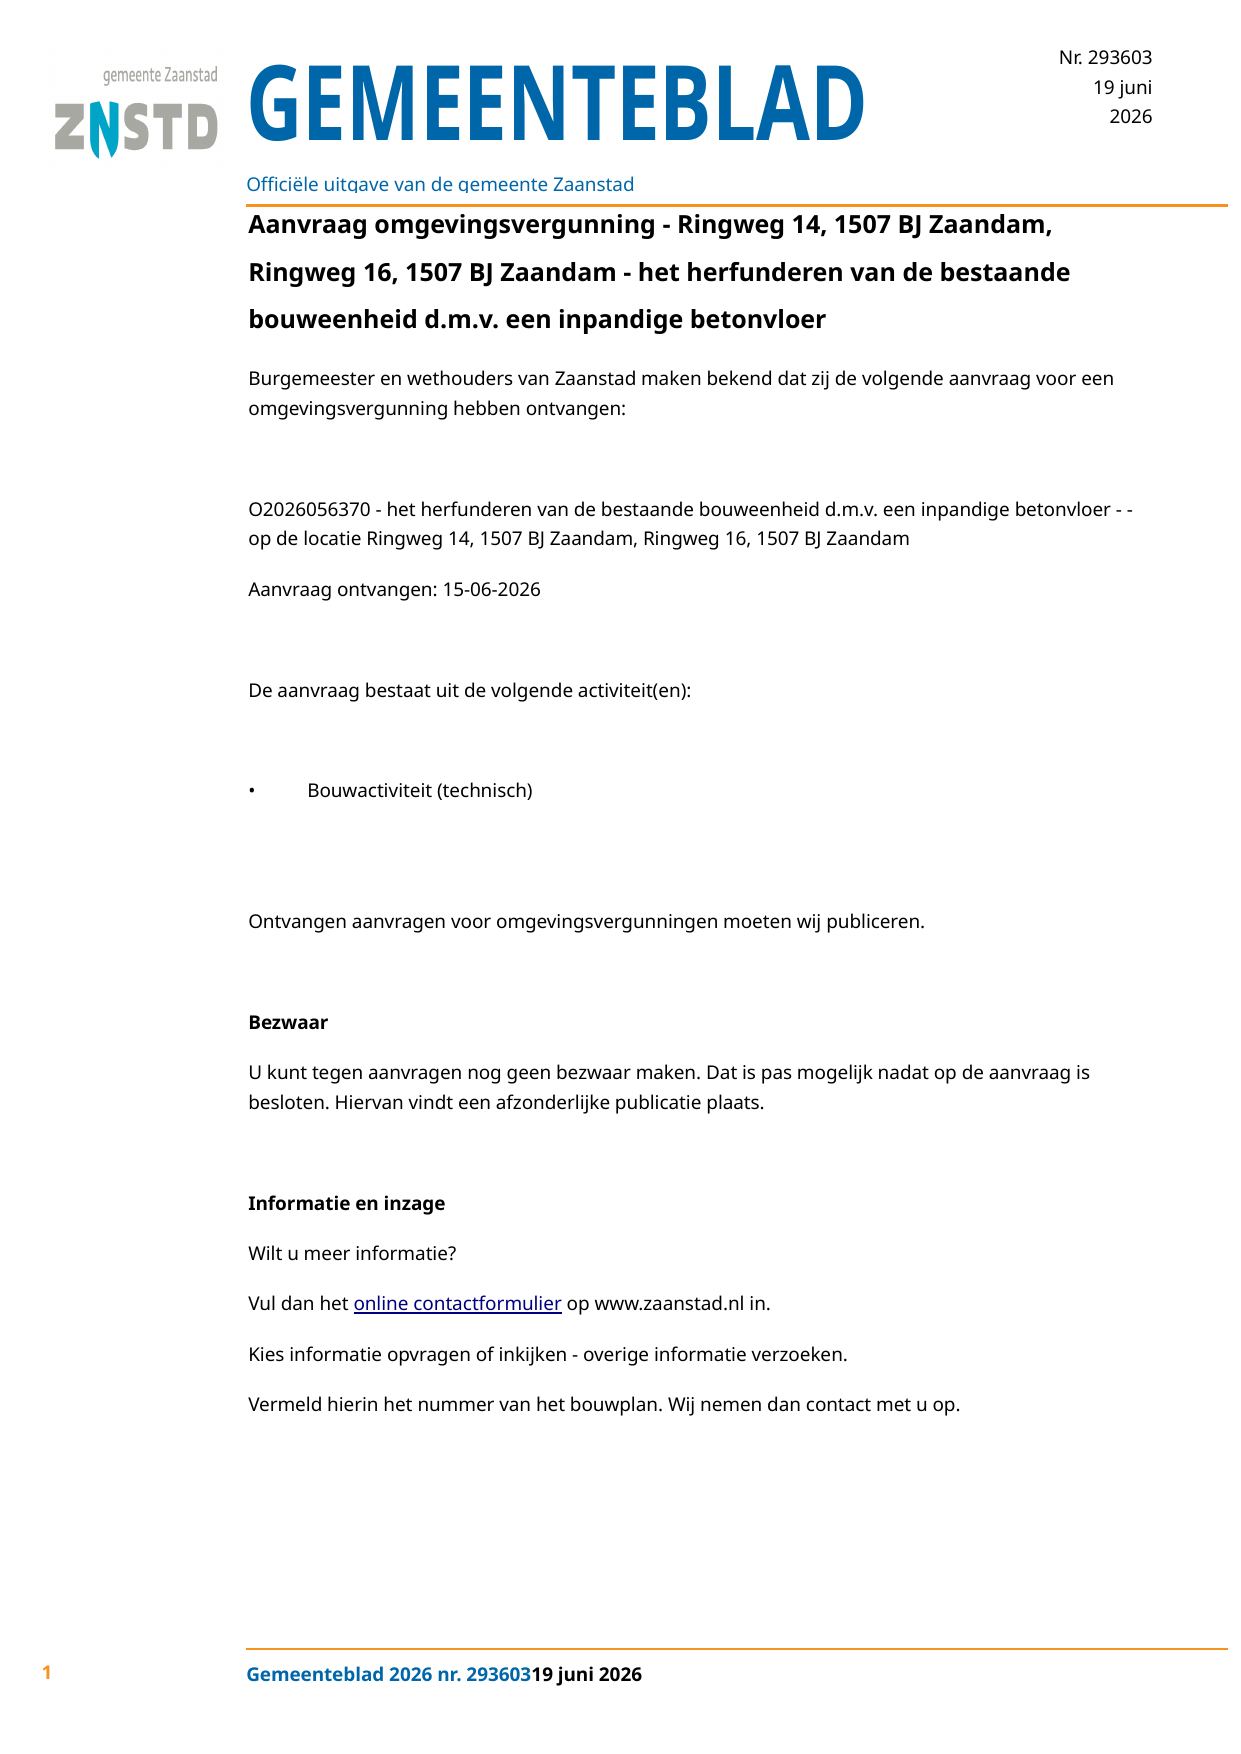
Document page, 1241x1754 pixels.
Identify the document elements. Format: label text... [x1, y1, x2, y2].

text De aanvraag bestaat uit de volgende activiteit(en): [248, 677, 1152, 702]
text O2026056370 - het herfunderen van de bestaande bouweenheid d.m.v. een inpandige betonvloer - - op de locatie Ringweg 14, 1507 BJ Zaandam, Ringweg 16, 1507 BJ Zaandam [248, 496, 1152, 551]
text Bezwaar [248, 1009, 1152, 1034]
text Ontvangen aanvragen voor omgevingsvergunningen moeten wij publiceren. [248, 908, 1152, 934]
text Vermeld hierin het nummer van het bouwplan. Wij nemen dan contact met u op. [248, 1391, 1152, 1417]
text Kies informatie opvragen of inkijken - overige informatie verzoeken. [248, 1341, 1152, 1367]
picture [41, 47, 231, 172]
text Burgemeester en wethouders van Zaanstad maken bekend dat zij de volgende aanvraag voor een omgevingsvergunning hebben ontvangen: [248, 366, 1152, 421]
text Wilt u meer informatie? [248, 1240, 1152, 1266]
list Bouwactiviteit (technisch) [248, 778, 1152, 803]
text Informatie en inzage [248, 1190, 1152, 1215]
text Vul dan het online contactformulier op www.zaanstad.nl in. [248, 1291, 1152, 1316]
text Aanvraag ontvangen: 15-06-2026 [248, 576, 1152, 602]
text Aanvraag omgevingsvergunning - Ringweg 14, 1507 BJ Zaandam, Ringweg 16, 1507 BJ Zaandam - het herfunderen van de bestaande bouweenheid d.m.v. een inpandige betonvloer [248, 207, 1152, 336]
text U kunt tegen aanvragen nog geen bezwaar maken. Dat is pas mogelijk nadat op de aanvraag is besloten. Hiervan vindt een afzonderlijke publicatie plaats. [248, 1059, 1152, 1114]
